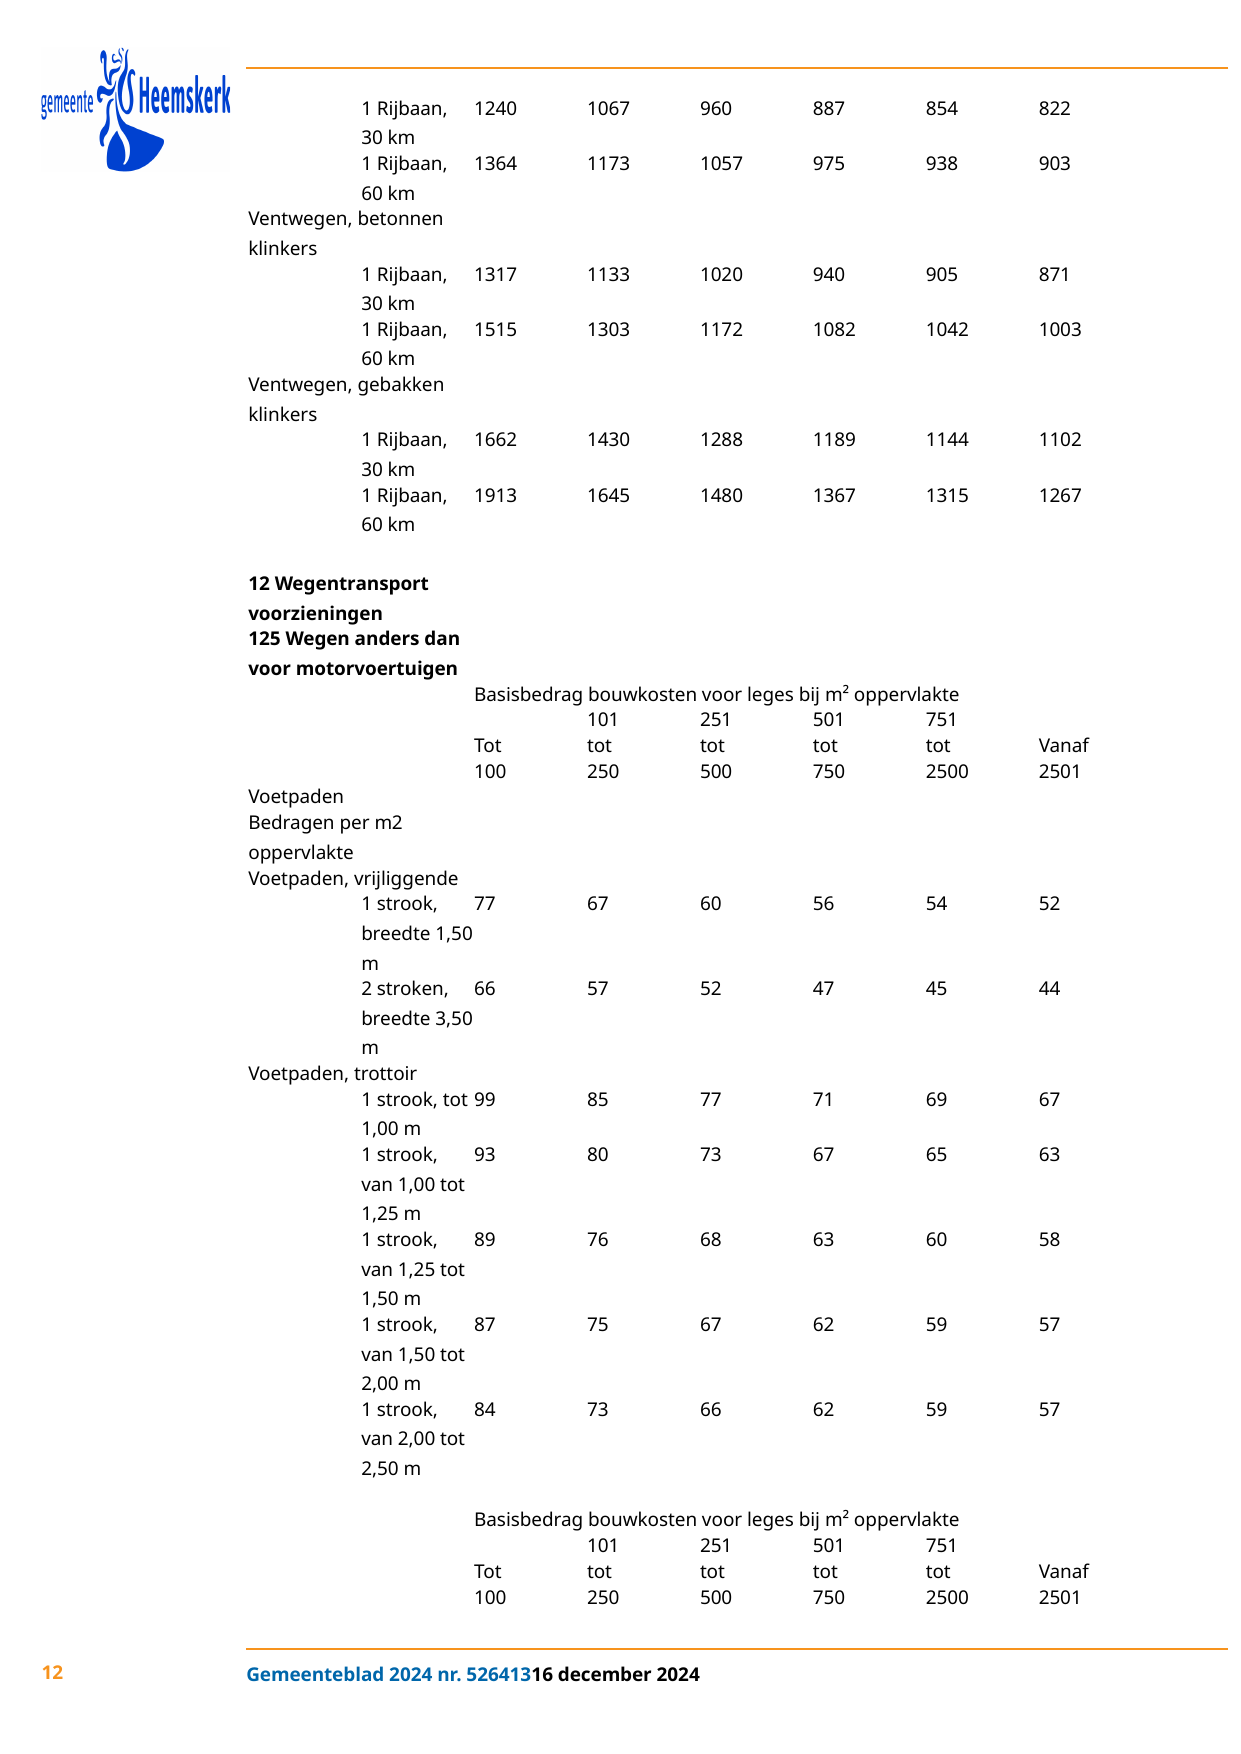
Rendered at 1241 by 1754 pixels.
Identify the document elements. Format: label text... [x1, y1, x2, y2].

table_cell [361, 1558, 474, 1584]
table_cell 1240 [474, 95, 587, 150]
table_cell [700, 1481, 813, 1507]
table_cell [926, 784, 1038, 809]
table_cell 67 [813, 1141, 926, 1226]
table_cell [361, 1584, 474, 1609]
table_cell 89 [474, 1226, 587, 1311]
table_cell [361, 1507, 474, 1532]
table_cell 854 [926, 95, 1038, 150]
table_cell 500 [700, 1584, 813, 1609]
table_cell [926, 626, 1038, 681]
table_cell Basisbedrag bouwkosten voor leges bij m² oppervlakte [474, 681, 1152, 707]
table_cell 1020 [700, 261, 813, 316]
table_cell [474, 1060, 587, 1086]
table_cell [248, 427, 361, 482]
table_cell 69 [926, 1086, 1038, 1141]
table_cell [474, 1481, 587, 1507]
table_cell Voetpaden [248, 784, 474, 809]
table_cell 1189 [813, 427, 926, 482]
table_cell 56 [813, 891, 926, 975]
table_cell [248, 975, 361, 1060]
table_cell 60 [700, 891, 813, 975]
table_cell 1645 [587, 482, 700, 537]
table_cell 73 [587, 1396, 700, 1481]
table_cell [248, 1396, 361, 1481]
table_cell 1 strook, van 1,50 tot 2,00 m [361, 1311, 474, 1396]
table_cell 58 [1039, 1226, 1152, 1311]
table_cell 1317 [474, 261, 587, 316]
table_header [700, 570, 813, 626]
table_cell 1662 [474, 427, 587, 482]
table_cell [813, 1060, 926, 1086]
table_cell 887 [813, 95, 926, 150]
table_cell 52 [700, 975, 813, 1060]
table_cell 250 [587, 758, 700, 784]
table_cell 1042 [926, 316, 1038, 371]
table_cell [1039, 1481, 1152, 1507]
table_cell [587, 371, 700, 427]
table_cell Voetpaden, trottoir [248, 1060, 474, 1086]
table_cell 1067 [587, 95, 700, 150]
table_cell [474, 1533, 587, 1558]
table_cell 1515 [474, 316, 587, 371]
table_cell [1039, 205, 1152, 261]
table_cell 47 [813, 975, 926, 1060]
table_cell [248, 1311, 361, 1396]
table_cell 62 [813, 1396, 926, 1481]
table_cell [926, 1481, 1038, 1507]
table_cell 101 [587, 707, 700, 732]
table_cell [587, 865, 700, 891]
table_cell [700, 1060, 813, 1086]
table_cell 1 strook, breedte 1,50 m [361, 891, 474, 975]
table_cell [587, 1060, 700, 1086]
table_cell 67 [700, 1311, 813, 1396]
table_cell 1144 [926, 427, 1038, 482]
table_cell 1057 [700, 150, 813, 205]
table_cell 57 [1039, 1396, 1152, 1481]
picture [41, 47, 231, 172]
table_cell 903 [1039, 150, 1152, 205]
table_cell [700, 810, 813, 865]
table_header [1039, 570, 1152, 626]
table_cell [926, 865, 1038, 891]
table_cell [248, 1533, 361, 1558]
table_cell [1039, 1533, 1152, 1558]
table_cell tot [926, 1558, 1038, 1584]
table_cell 1367 [813, 482, 926, 537]
table_cell 1288 [700, 427, 813, 482]
table_cell 45 [926, 975, 1038, 1060]
table_cell 1 strook, tot 1,00 m [361, 1086, 474, 1141]
table_cell 250 [587, 1584, 700, 1609]
table_cell [474, 865, 587, 891]
table_cell 101 [587, 1533, 700, 1558]
table_cell [587, 784, 700, 809]
table_cell 65 [926, 1141, 1038, 1226]
table_cell 750 [813, 758, 926, 784]
table_cell [587, 626, 700, 681]
table_cell 63 [1039, 1141, 1152, 1226]
table_cell 44 [1039, 975, 1152, 1060]
table_cell tot [926, 732, 1038, 758]
table_cell 80 [587, 1141, 700, 1226]
table_cell 84 [474, 1396, 587, 1481]
table_cell 751 [926, 707, 1038, 732]
table_cell [248, 681, 361, 707]
table_header [813, 570, 926, 626]
table_cell [248, 482, 361, 537]
table_cell 1 Rijbaan, 60 km [361, 482, 474, 537]
table_cell 975 [813, 150, 926, 205]
table_cell 1 strook, van 1,00 tot 1,25 m [361, 1141, 474, 1226]
table_cell 1480 [700, 482, 813, 537]
table_cell 67 [1039, 1086, 1152, 1141]
table_cell 751 [926, 1533, 1038, 1558]
table_cell Vanaf [1039, 732, 1152, 758]
table_cell 1 Rijbaan, 60 km [361, 150, 474, 205]
table_cell [248, 707, 361, 732]
table_cell 822 [1039, 95, 1152, 150]
table_cell 73 [700, 1141, 813, 1226]
table_header [926, 570, 1038, 626]
table_cell 93 [474, 1141, 587, 1226]
table_cell 1 Rijbaan, 60 km [361, 316, 474, 371]
table_cell 1133 [587, 261, 700, 316]
table_cell [926, 1060, 1038, 1086]
table_cell 1315 [926, 482, 1038, 537]
table_cell [248, 1558, 361, 1584]
table_cell Tot [474, 1558, 587, 1584]
table_cell 1102 [1039, 427, 1152, 482]
table_cell 1 Rijbaan, 30 km [361, 427, 474, 482]
table_cell 501 [813, 707, 926, 732]
table_cell 1 Rijbaan, 30 km [361, 95, 474, 150]
table_cell [361, 681, 474, 707]
table_cell 501 [813, 1533, 926, 1558]
table_cell 76 [587, 1226, 700, 1311]
table_cell [248, 1226, 361, 1311]
table_cell 100 [474, 1584, 587, 1609]
table_cell 2500 [926, 758, 1038, 784]
table_cell 66 [700, 1396, 813, 1481]
table_cell tot [587, 1558, 700, 1584]
table_cell 1303 [587, 316, 700, 371]
table_cell [1039, 810, 1152, 865]
table_cell 1 strook, van 1,25 tot 1,50 m [361, 1226, 474, 1311]
table_cell 71 [813, 1086, 926, 1141]
table_cell 1430 [587, 427, 700, 482]
table_cell [248, 1507, 361, 1532]
table_cell 100 [474, 758, 587, 784]
table_cell 871 [1039, 261, 1152, 316]
table_cell 75 [587, 1311, 700, 1396]
table_cell 99 [474, 1086, 587, 1141]
table_cell 87 [474, 1311, 587, 1396]
table_cell 251 [700, 1533, 813, 1558]
table_cell [1039, 1060, 1152, 1086]
table_cell 60 [926, 1226, 1038, 1311]
table_cell 85 [587, 1086, 700, 1141]
table_cell tot [700, 732, 813, 758]
table_cell [248, 261, 361, 316]
table_cell [813, 1481, 926, 1507]
table_cell 500 [700, 758, 813, 784]
table_cell [248, 1141, 361, 1226]
table_cell [248, 758, 361, 784]
table_cell 77 [474, 891, 587, 975]
table_cell 59 [926, 1396, 1038, 1481]
table_cell Vanaf [1039, 1558, 1152, 1584]
table_cell 1 strook, van 2,00 tot 2,50 m [361, 1396, 474, 1481]
table_cell [474, 626, 587, 681]
table_cell Tot [474, 732, 587, 758]
table_cell 1 Rijbaan, 30 km [361, 261, 474, 316]
table_cell 1267 [1039, 482, 1152, 537]
table_cell [813, 371, 926, 427]
table_cell 2501 [1039, 1584, 1152, 1609]
table_cell [1039, 865, 1152, 891]
table_cell tot [587, 732, 700, 758]
table_cell 62 [813, 1311, 926, 1396]
table_cell [474, 205, 587, 261]
table_cell [248, 1584, 361, 1609]
table_cell [1039, 371, 1152, 427]
table_cell [813, 784, 926, 809]
table_cell [587, 205, 700, 261]
table_cell [587, 1481, 700, 1507]
table_cell 1364 [474, 150, 587, 205]
table_cell Basisbedrag bouwkosten voor leges bij m² oppervlakte [474, 1507, 1152, 1532]
table_cell [248, 1481, 361, 1507]
table_cell tot [813, 1558, 926, 1584]
table_cell 59 [926, 1311, 1038, 1396]
table_cell [474, 784, 587, 809]
table_cell Ventwegen, gebakken klinkers [248, 371, 474, 427]
table_cell [474, 707, 587, 732]
table_cell 57 [1039, 1311, 1152, 1396]
table_cell [700, 865, 813, 891]
table_cell [248, 95, 361, 150]
table_cell 67 [587, 891, 700, 975]
table_cell [700, 626, 813, 681]
table_cell 960 [700, 95, 813, 150]
table_cell [361, 707, 474, 732]
table_cell [1039, 707, 1152, 732]
table_cell [361, 1533, 474, 1558]
table_cell [813, 205, 926, 261]
table_cell [926, 810, 1038, 865]
table_cell 63 [813, 1226, 926, 1311]
table_cell 77 [700, 1086, 813, 1141]
table_cell 940 [813, 261, 926, 316]
table_header 12 Wegentransport voorzieningen [248, 570, 474, 626]
table_cell [926, 371, 1038, 427]
table_cell 1082 [813, 316, 926, 371]
table_cell 52 [1039, 891, 1152, 975]
table_cell [1039, 784, 1152, 809]
table_cell Bedragen per m2 oppervlakte [248, 810, 474, 865]
table_cell 68 [700, 1226, 813, 1311]
table_cell 251 [700, 707, 813, 732]
table_cell tot [813, 732, 926, 758]
table_cell [248, 1086, 361, 1141]
table_cell [926, 205, 1038, 261]
table_cell [700, 371, 813, 427]
table_cell 2501 [1039, 758, 1152, 784]
table_cell [813, 810, 926, 865]
table_cell 750 [813, 1584, 926, 1609]
table_cell [248, 891, 361, 975]
table_cell 125 Wegen anders dan voor motorvoertuigen [248, 626, 474, 681]
table_cell [813, 626, 926, 681]
table_cell 905 [926, 261, 1038, 316]
table_cell 2 stroken, breedte 3,50 m [361, 975, 474, 1060]
table_cell 66 [474, 975, 587, 1060]
table_cell 2500 [926, 1584, 1038, 1609]
table_cell [700, 205, 813, 261]
table_cell [700, 784, 813, 809]
table_cell [248, 316, 361, 371]
table_cell [248, 732, 361, 758]
table_cell [474, 810, 587, 865]
table_cell [813, 865, 926, 891]
table_cell Voetpaden, vrijliggende [248, 865, 474, 891]
table_cell 938 [926, 150, 1038, 205]
table_header [474, 570, 587, 626]
table_cell 57 [587, 975, 700, 1060]
table_cell tot [700, 1558, 813, 1584]
table_cell [474, 371, 587, 427]
table_cell [361, 732, 474, 758]
table_cell [1039, 626, 1152, 681]
table_cell 54 [926, 891, 1038, 975]
table_cell 1003 [1039, 316, 1152, 371]
table_cell 1913 [474, 482, 587, 537]
table_cell [248, 150, 361, 205]
table_cell [361, 1481, 474, 1507]
table_cell 1172 [700, 316, 813, 371]
table_cell Ventwegen, betonnen klinkers [248, 205, 474, 261]
table_cell [587, 810, 700, 865]
table_header [587, 570, 700, 626]
table_cell [361, 758, 474, 784]
table_cell 1173 [587, 150, 700, 205]
